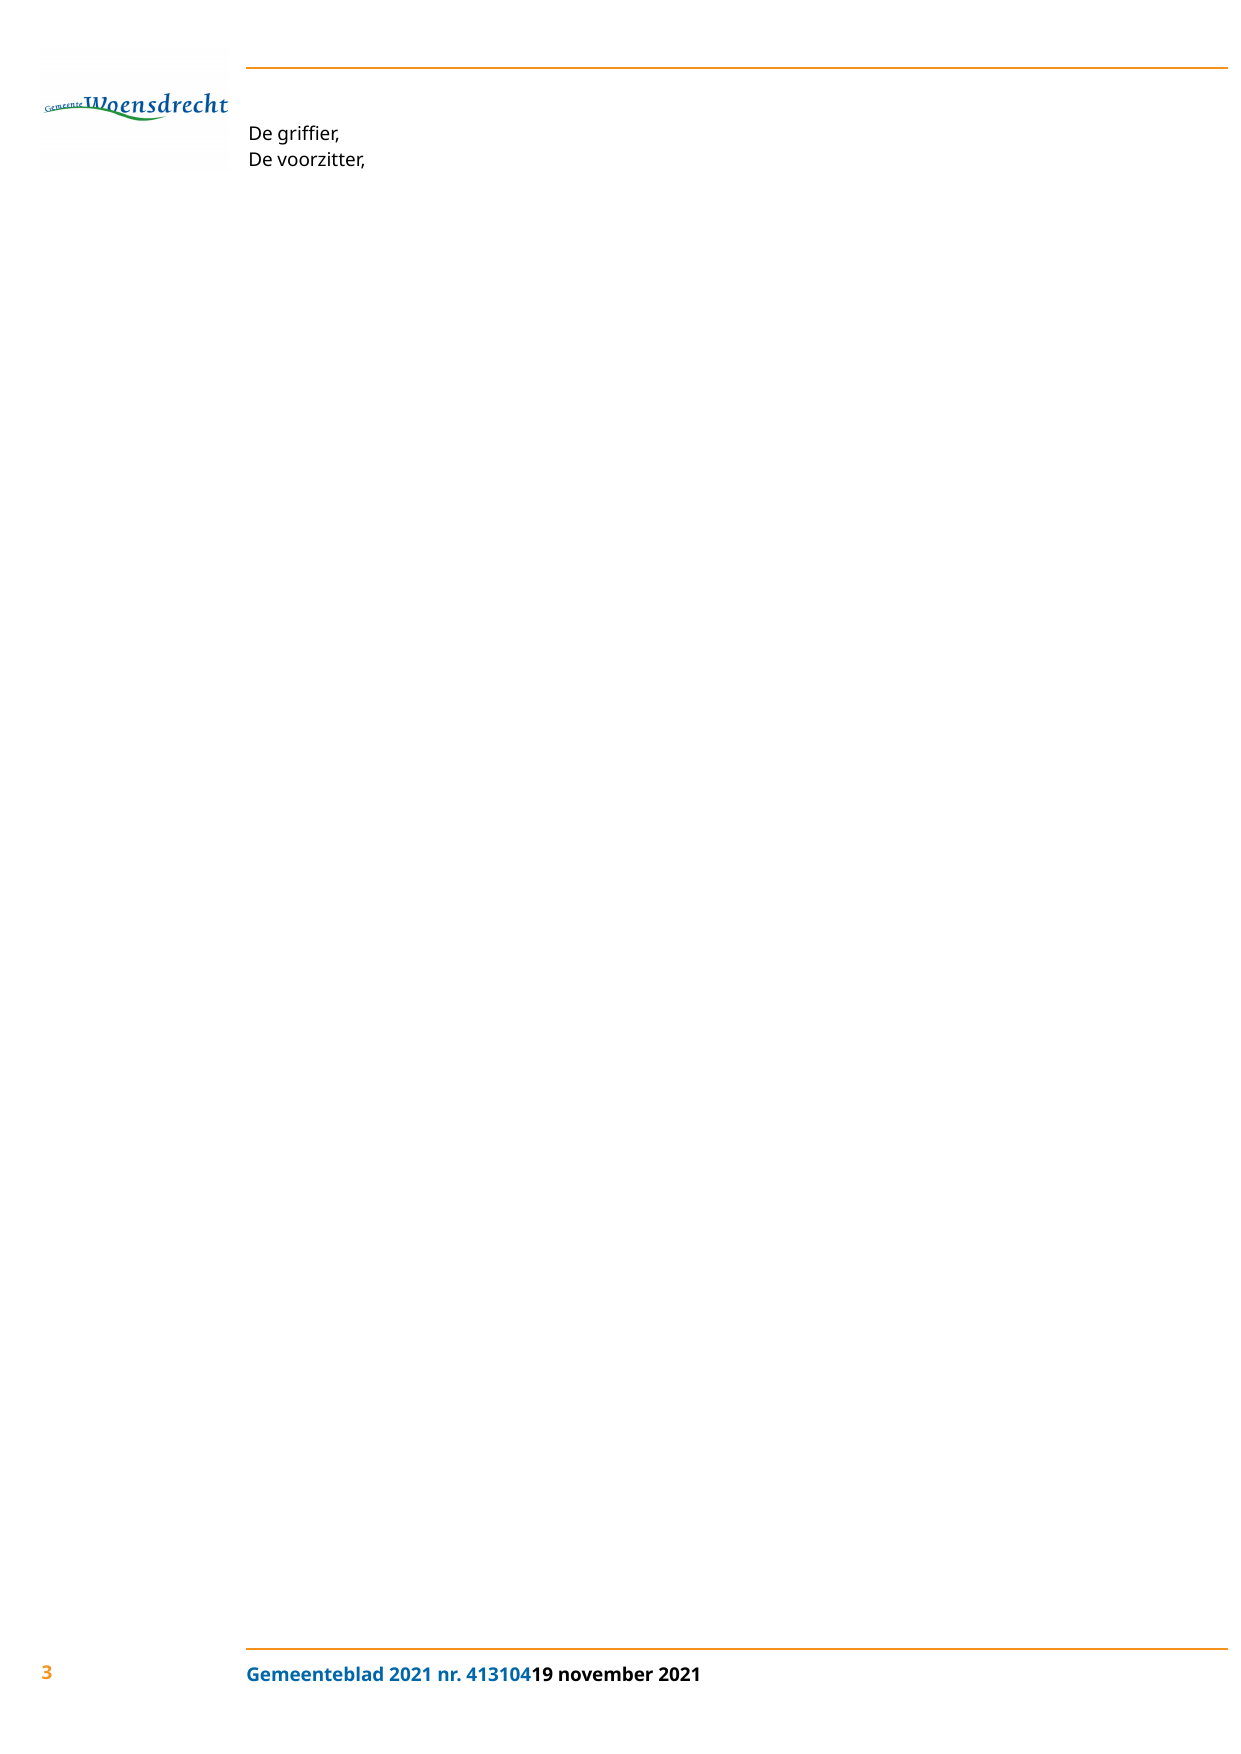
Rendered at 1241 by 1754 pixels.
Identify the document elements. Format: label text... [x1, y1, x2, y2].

text De voorzitter, [248, 146, 1152, 172]
text De griffier, [248, 121, 1152, 146]
picture [41, 47, 231, 172]
